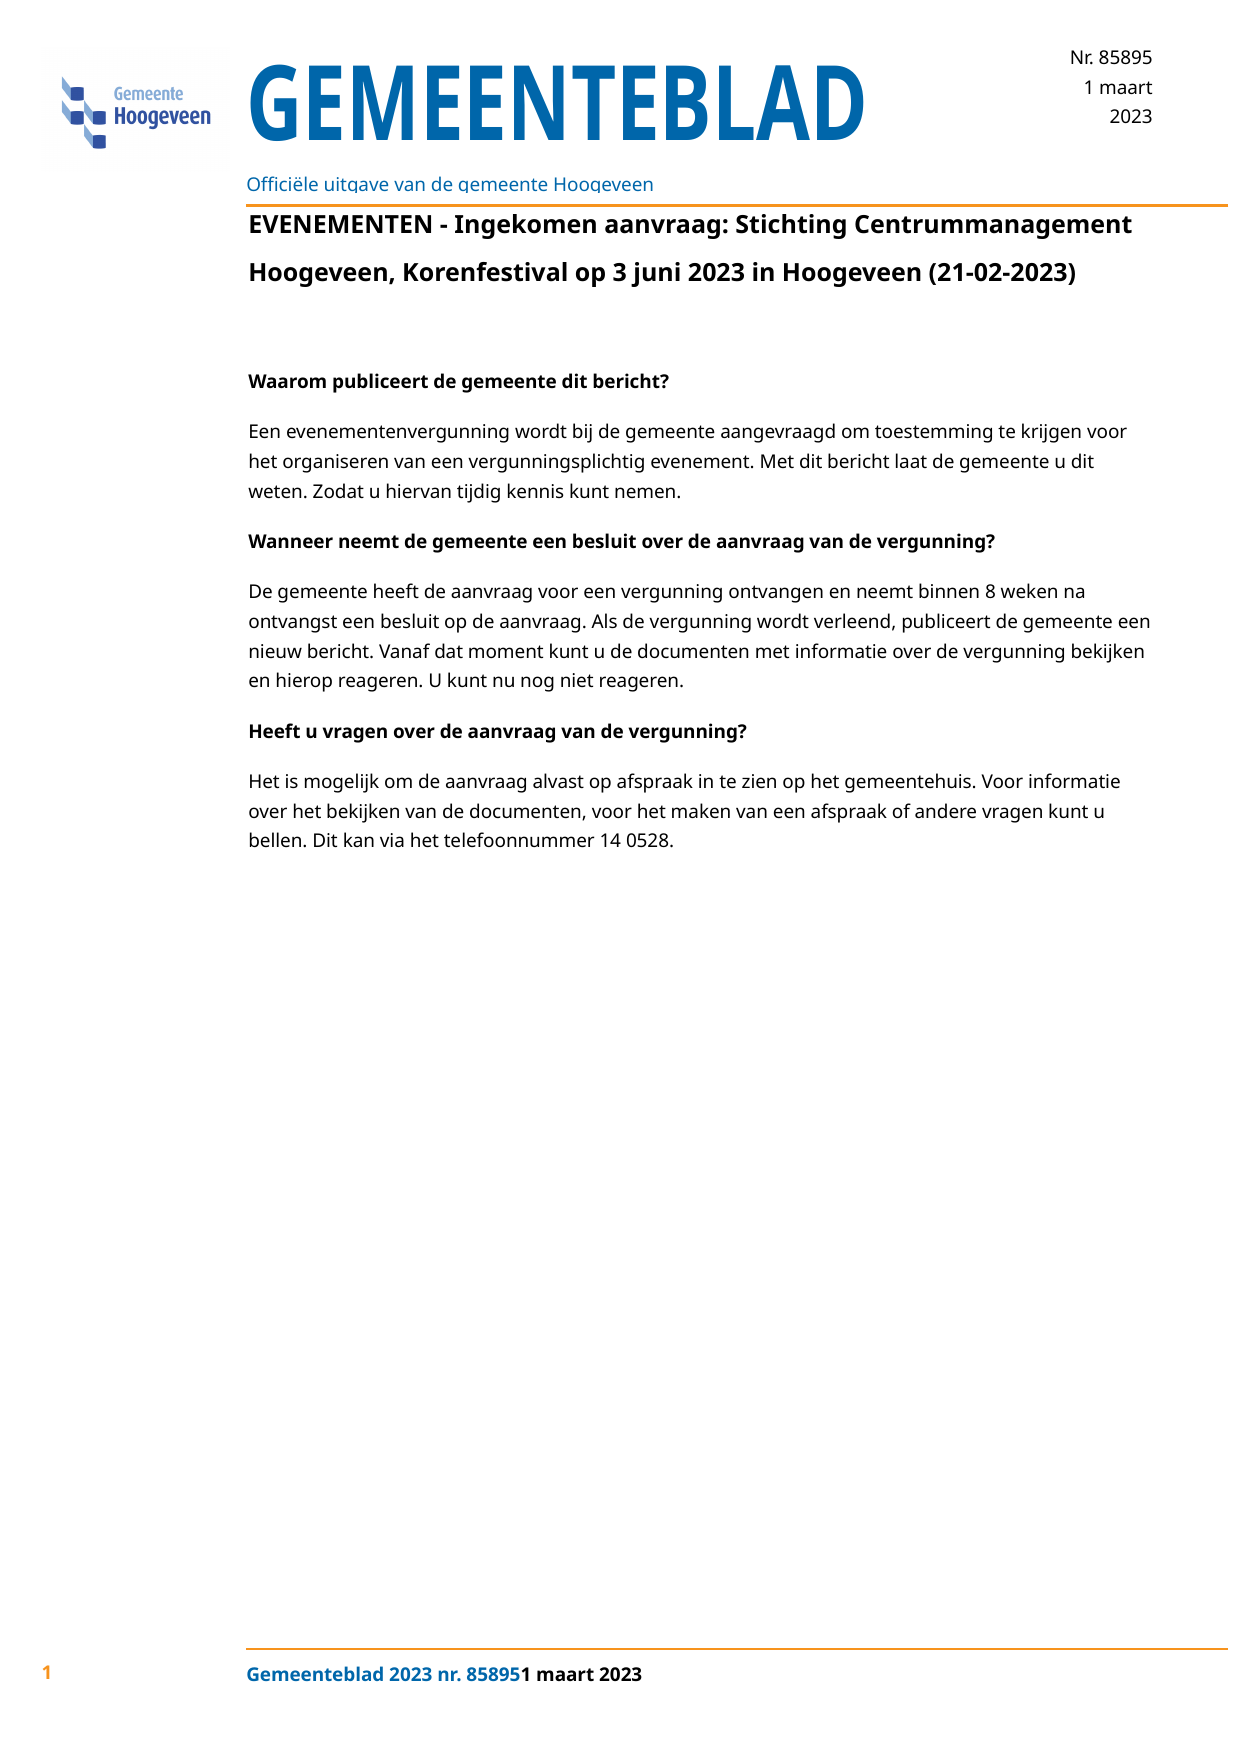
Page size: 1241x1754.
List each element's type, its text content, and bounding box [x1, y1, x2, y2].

text Wanneer neemt de gemeente een besluit over de aanvraag van de vergunning? [248, 528, 1152, 554]
text Waarom publiceert de gemeente dit bericht? [248, 368, 1152, 394]
text EVENEMENTEN - Ingekomen aanvraag: Stichting Centrummanagement Hoogeveen, Korenfestival op 3 juni 2023 in Hoogeveen (21-02-2023) [248, 207, 1152, 288]
text Heeft u vragen over de aanvraag van de vergunning? [248, 718, 1152, 744]
text De gemeente heeft de aanvraag voor een vergunning ontvangen en neemt binnen 8 weken na ontvangst een besluit op de aanvraag. Als de vergunning wordt verleend, publiceert de gemeente een nieuw bericht. Vanaf dat moment kunt u de documenten met informatie over de vergunning bekijken en hierop reageren. U kunt nu nog niet reageren. [248, 579, 1152, 693]
text Een evenementenvergunning wordt bij de gemeente aangevraagd om toestemming te krijgen voor het organiseren van een vergunningsplichtig evenement. Met dit bericht laat de gemeente u dit weten. Zodat u hiervan tijdig kennis kunt nemen. [248, 419, 1152, 504]
text Het is mogelijk om de aanvraag alvast op afspraak in te zien op het gemeentehuis. Voor informatie over het bekijken van de documenten, voor het maken van een afspraak of andere vragen kunt u bellen. Dit kan via het telefoonnummer 14 0528. [248, 768, 1152, 853]
picture [41, 47, 231, 172]
